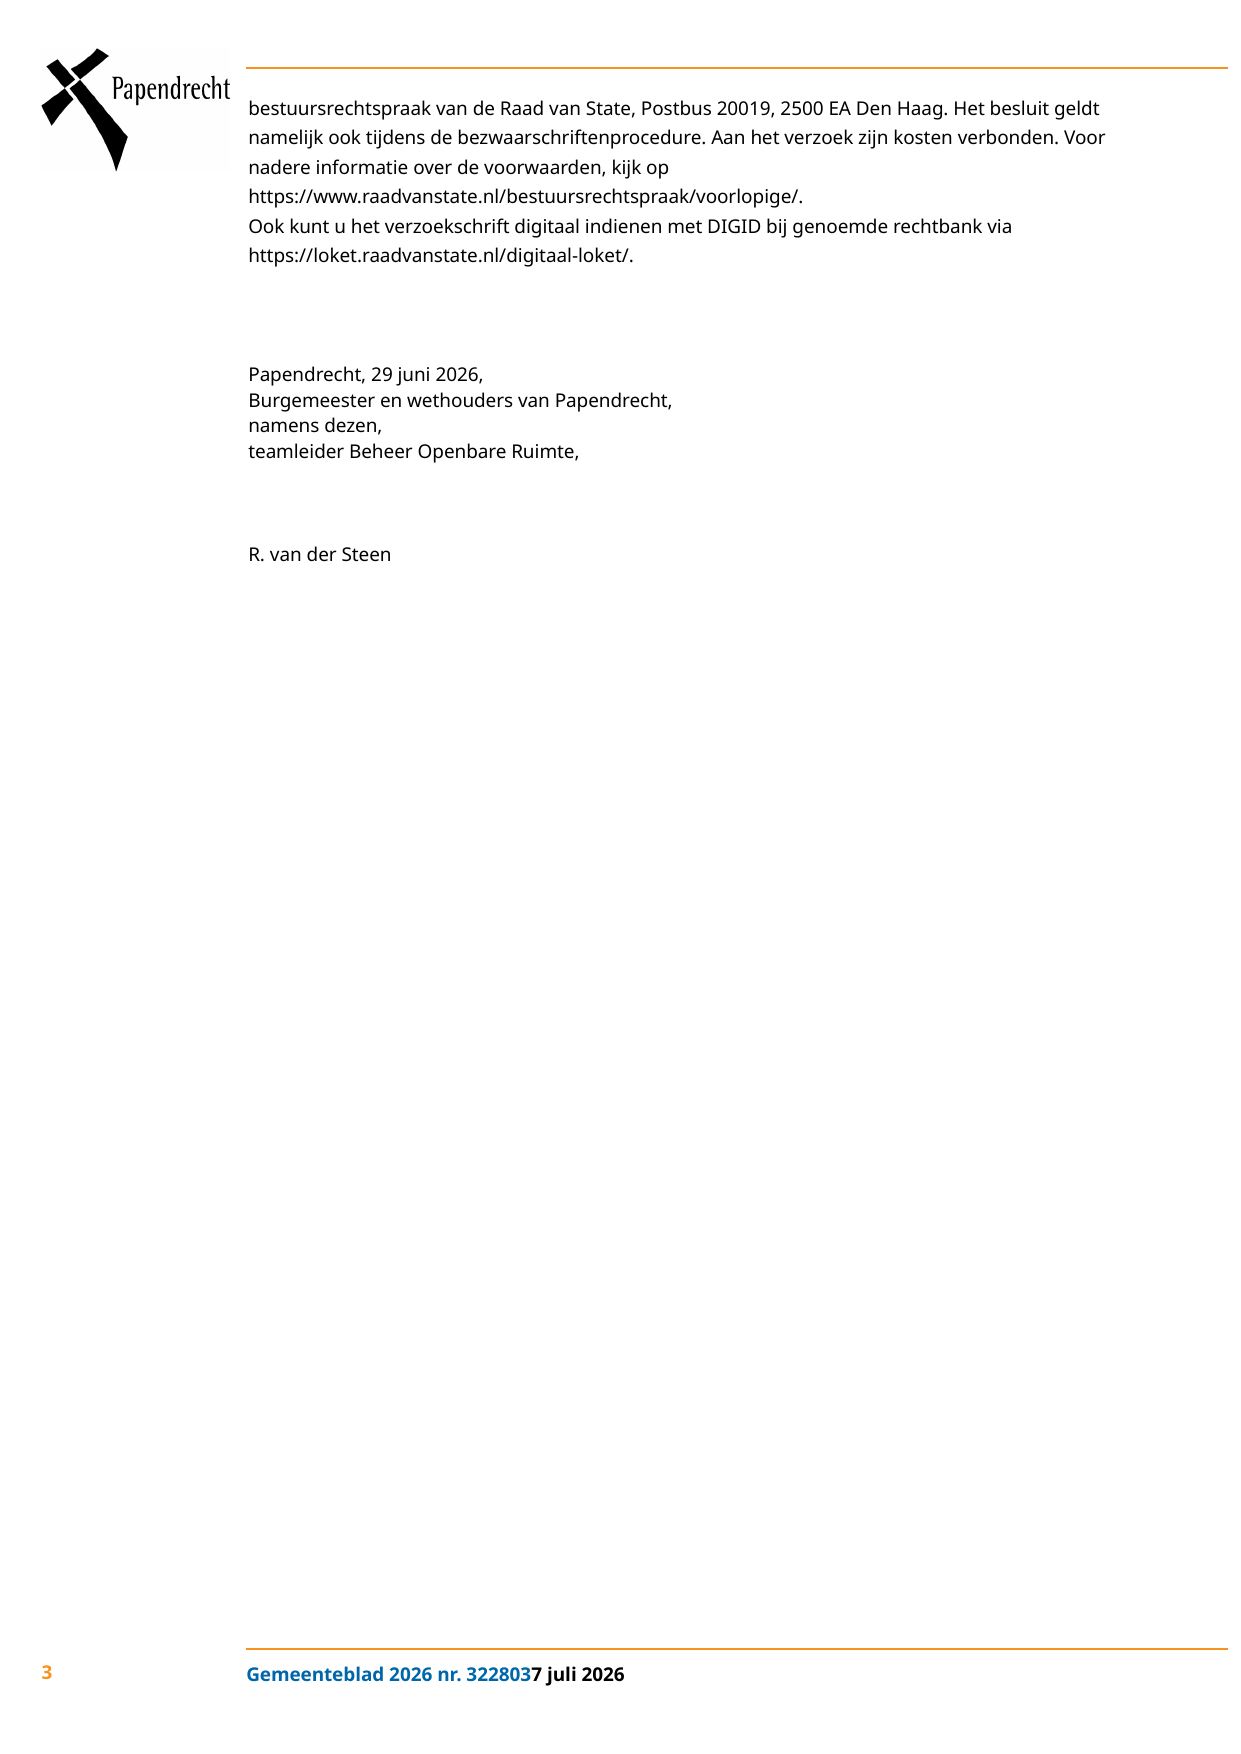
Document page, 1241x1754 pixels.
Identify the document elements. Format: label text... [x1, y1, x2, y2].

text bestuursrechtspraak van de Raad van State, Postbus 20019, 2500 EA Den Haag. Het besluit geldt namelijk ook tijdens de bezwaarschriftenprocedure. Aan het verzoek zijn kosten verbonden. Voor nadere informatie over de voorwaarden, kijk op https://www.raadvanstate.nl/bestuursrechtspraak/voorlopige/. [248, 95, 1152, 209]
picture [41, 47, 231, 172]
text Papendrecht, 29 juni 2026, [248, 361, 1152, 387]
text R. van der Steen [248, 541, 1152, 567]
text Burgemeester en wethouders van Papendrecht, [248, 387, 1152, 412]
text Ook kunt u het verzoekschrift digitaal indienen met DIGID bij genoemde rechtbank via https://loket.raadvanstate.nl/digitaal-loket/. [248, 213, 1152, 268]
text namens dezen, [248, 412, 1152, 438]
text teamleider Beheer Openbare Ruimte, [248, 438, 1152, 464]
